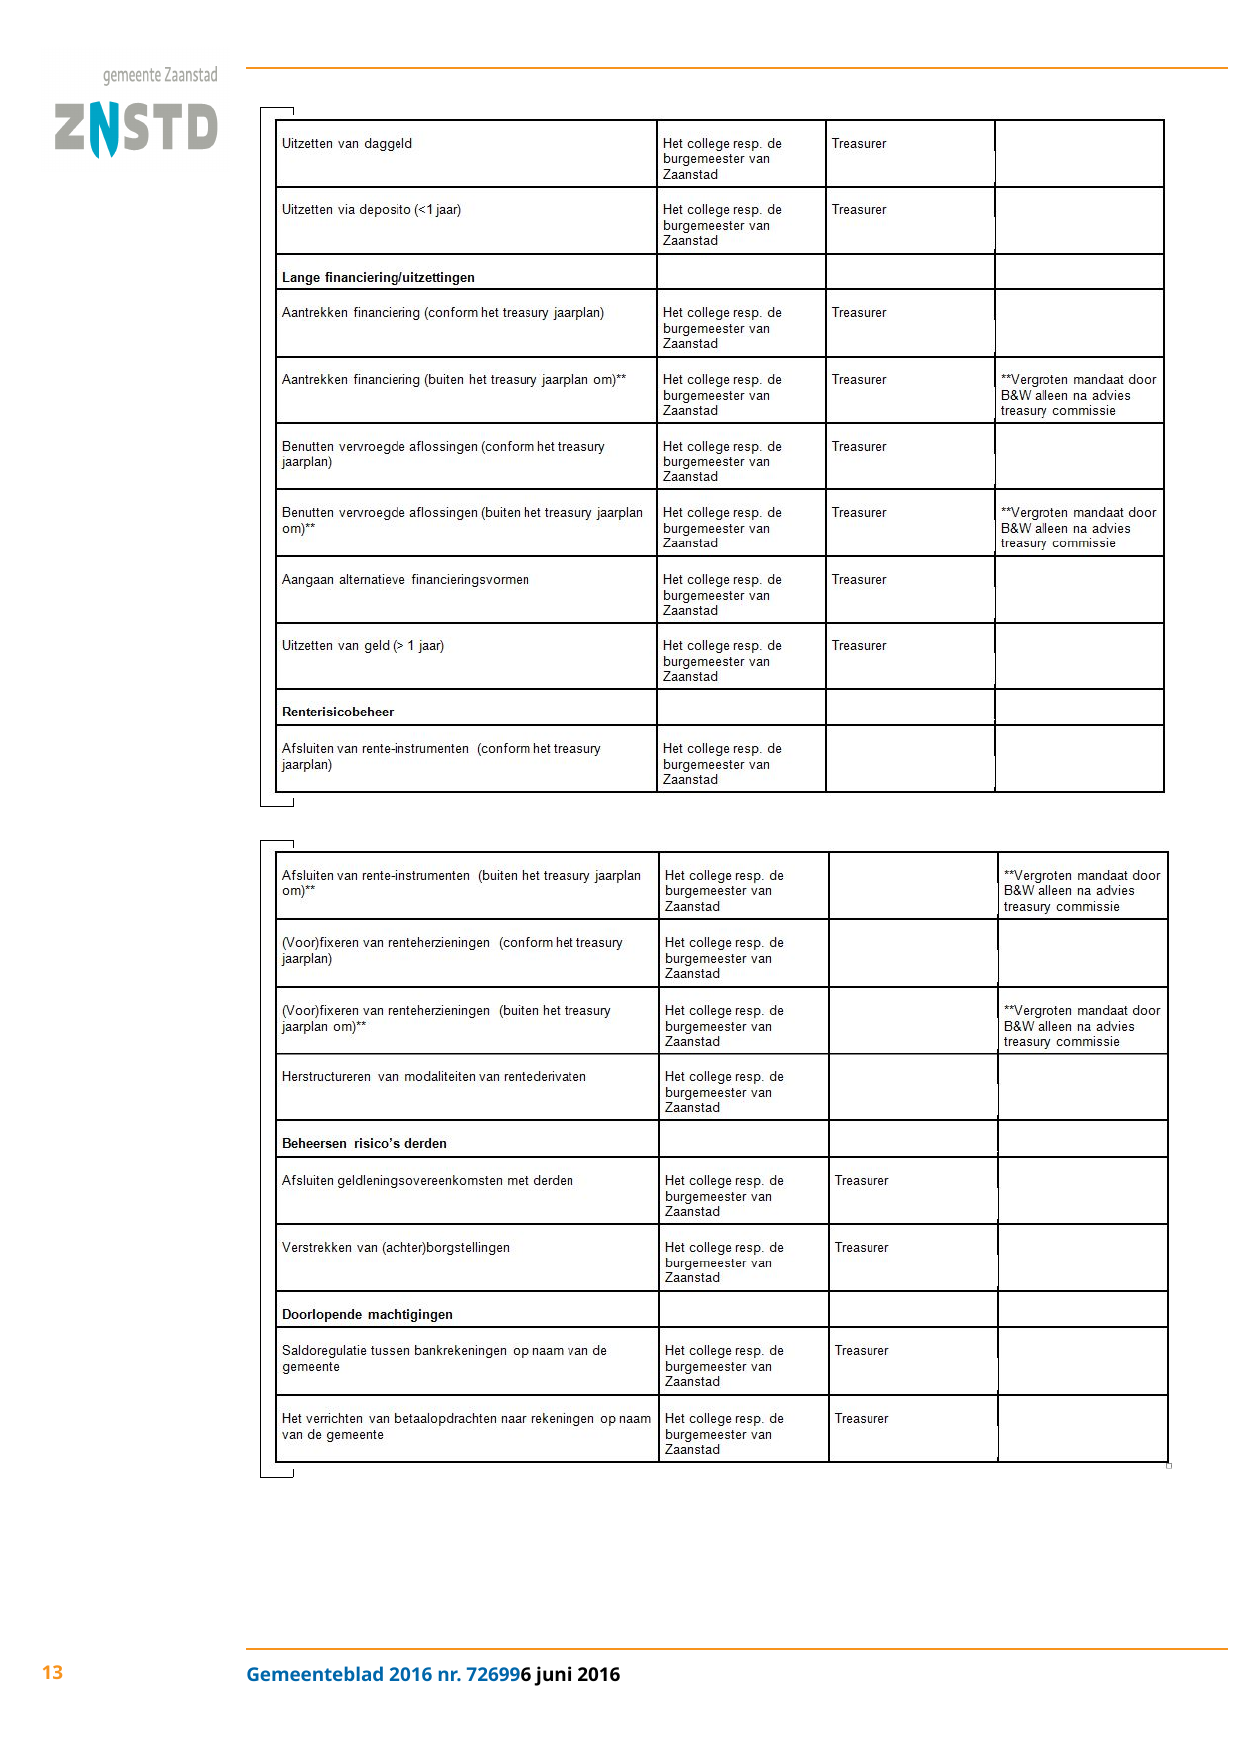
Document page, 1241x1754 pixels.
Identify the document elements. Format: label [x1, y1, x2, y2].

picture [268, 115, 1173, 798]
picture [41, 47, 231, 172]
picture [268, 848, 1173, 1469]
